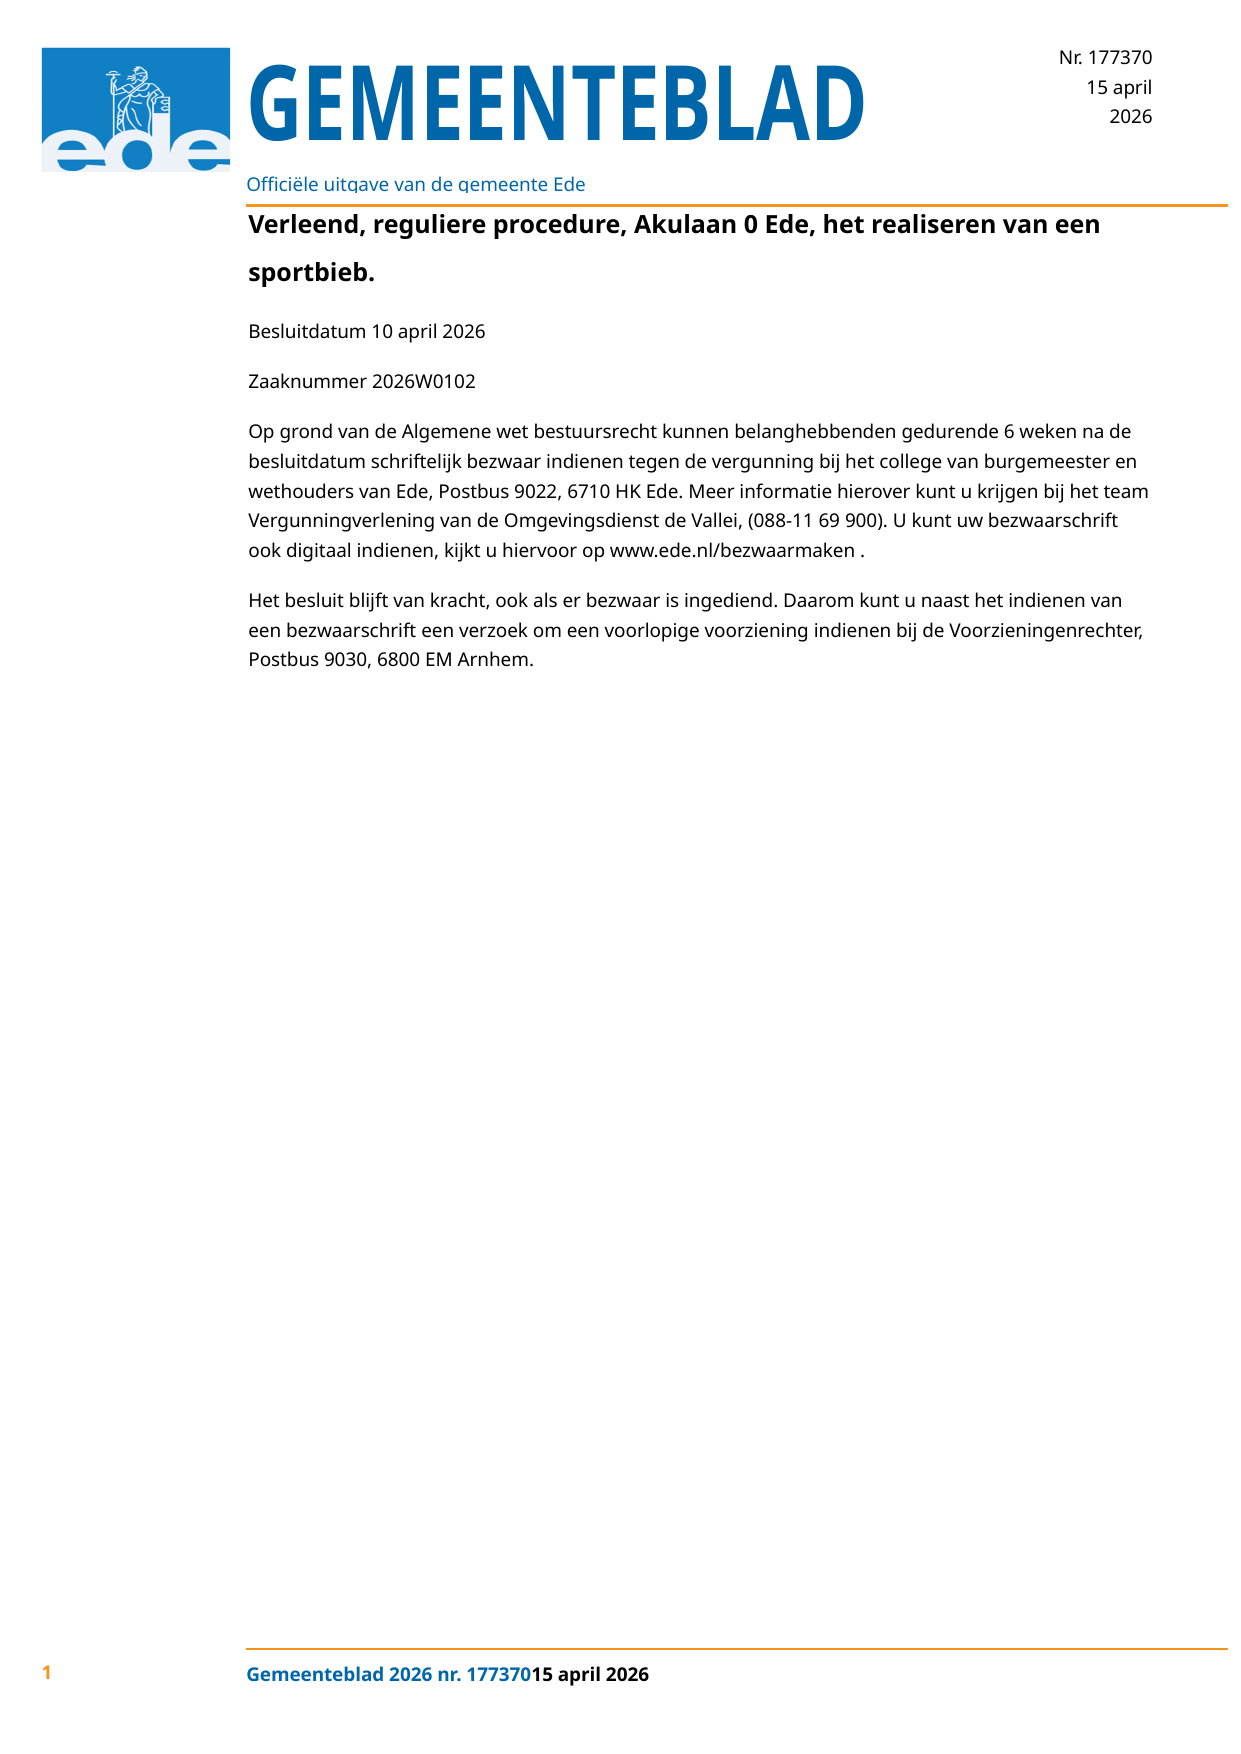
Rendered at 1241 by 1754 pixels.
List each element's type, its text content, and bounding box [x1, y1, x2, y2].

text Besluitdatum 10 april 2026 [248, 318, 1152, 344]
picture [41, 47, 231, 172]
text Het besluit blijft van kracht, ook als er bezwaar is ingediend. Daarom kunt u naast het indienen van een bezwaarschrift een verzoek om een voorlopige voorziening indienen bij de Voorzieningenrechter, Postbus 9030, 6800 EM Arnhem. [248, 587, 1152, 672]
text Op grond van de Algemene wet bestuursrecht kunnen belanghebbenden gedurende 6 weken na de besluitdatum schriftelijk bezwaar indienen tegen de vergunning bij het college van burgemeester en wethouders van Ede, Postbus 9022, 6710 HK Ede. Meer informatie hierover kunt u krijgen bij het team Vergunningverlening van de Omgevingsdienst de Vallei, (088-11 69 900). U kunt uw bezwaarschrift ook digitaal indienen, kijkt u hiervoor op www.ede.nl/bezwaarmaken . [248, 419, 1152, 563]
text Verleend, reguliere procedure, Akulaan 0 Ede, het realiseren van een sportbieb. [248, 207, 1152, 288]
text Zaaknummer 2026W0102 [248, 368, 1152, 394]
